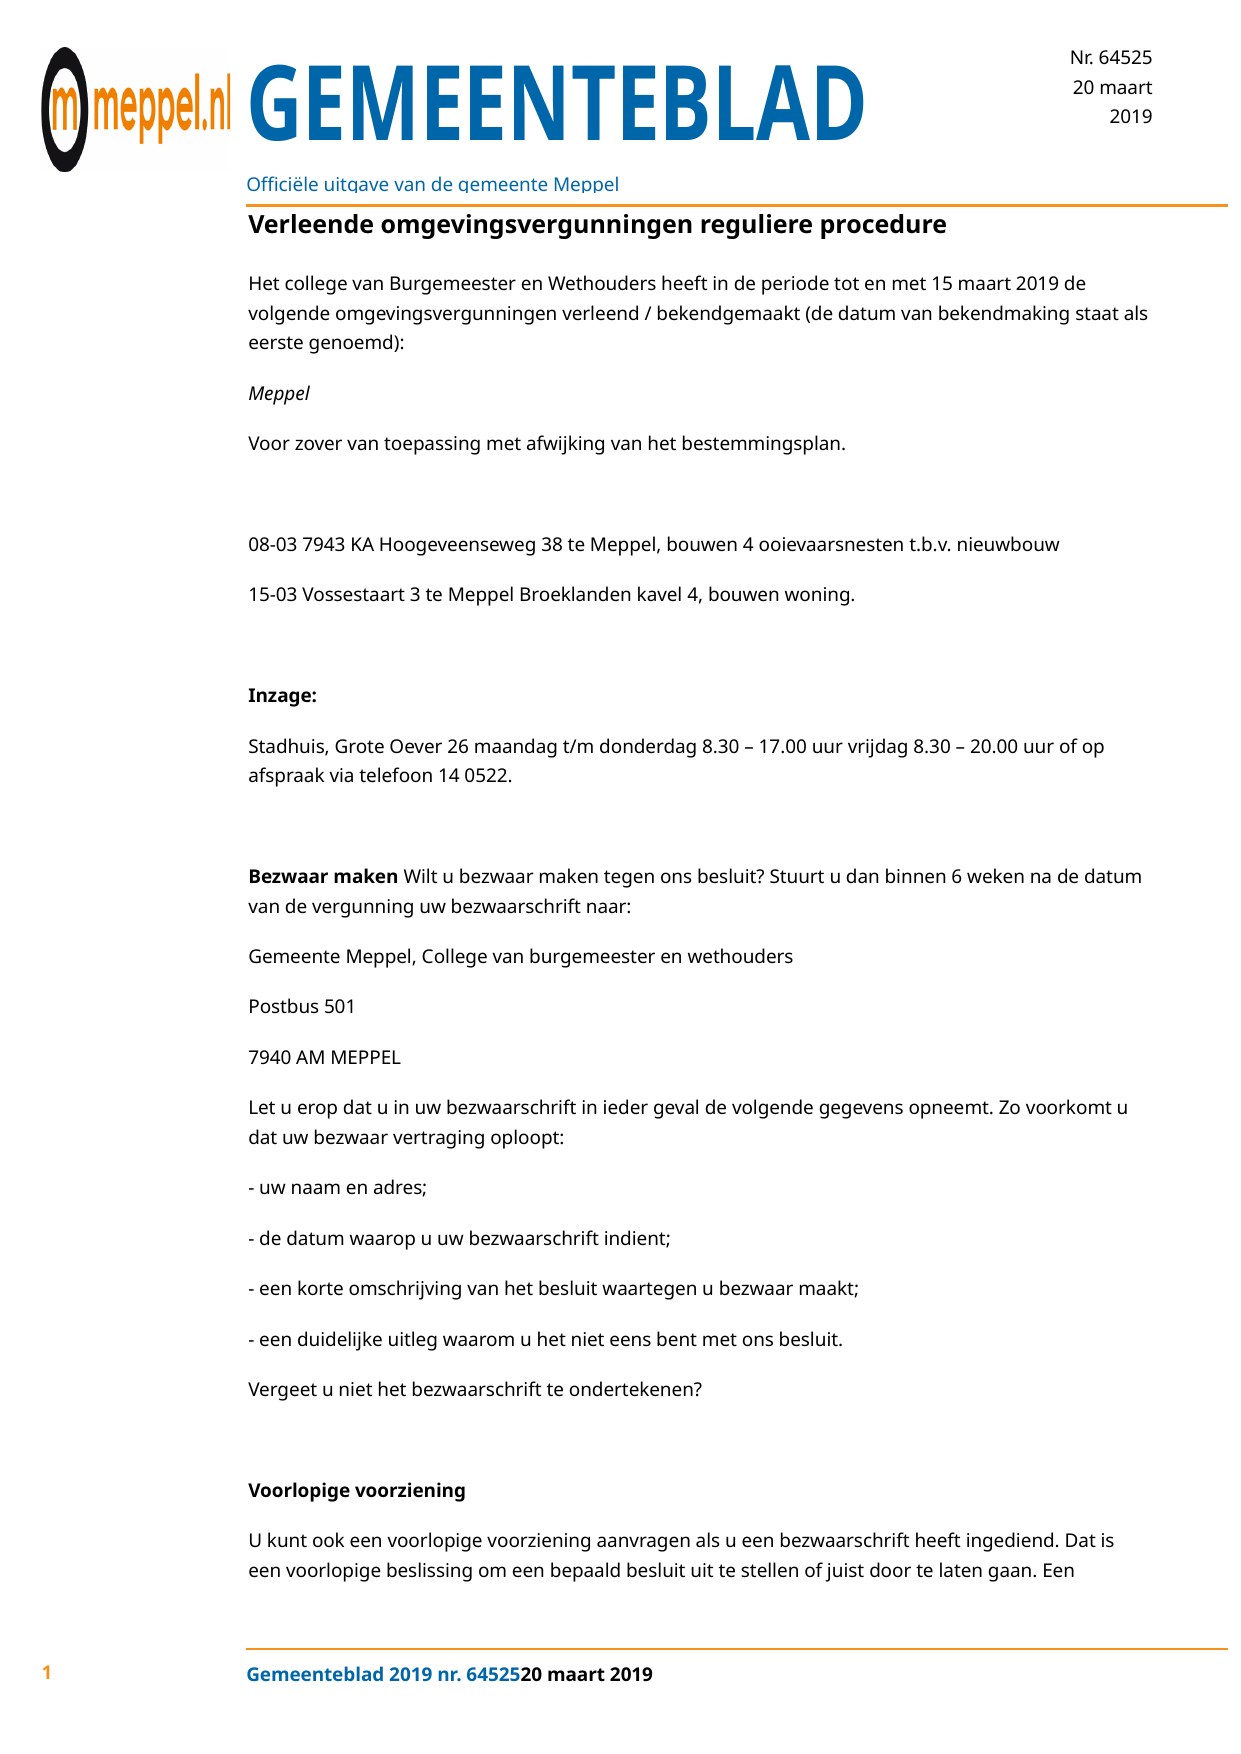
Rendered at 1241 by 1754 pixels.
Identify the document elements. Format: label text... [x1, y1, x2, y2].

text Voor zover van toepassing met afwijking van het bestemmingsplan. [248, 430, 1152, 456]
text Postbus 501 [248, 994, 1152, 1019]
text Let u erop dat u in uw bezwaarschrift in ieder geval de volgende gegevens opneemt. Zo voorkomt u dat uw bezwaar vertraging oploopt: [248, 1094, 1152, 1150]
text - een korte omschrijving van het besluit waartegen u bezwaar maakt; [248, 1275, 1152, 1301]
text Bezwaar maken Wilt u bezwaar maken tegen ons besluit? Stuurt u dan binnen 6 weken na de datum van de vergunning uw bezwaarschrift naar: [248, 863, 1152, 918]
text Inzage: [248, 682, 1152, 708]
text - uw naam en adres; [248, 1174, 1152, 1200]
text 08-03 7943 KA Hoogeveenseweg 38 te Meppel, bouwen 4 ooievaarsnesten t.b.v. nieuwbouw [248, 531, 1152, 557]
text Gemeente Meppel, College van burgemeester en wethouders [248, 943, 1152, 969]
text 7940 AM MEPPEL [248, 1044, 1152, 1070]
text Vergeet u niet het bezwaarschrift te ondertekenen? [248, 1376, 1152, 1402]
text Meppel [248, 380, 1152, 406]
text 15-03 Vossestaart 3 te Meppel Broeklanden kavel 4, bouwen woning. [248, 582, 1152, 607]
text Stadhuis, Grote Oever 26 maandag t/m donderdag 8.30 – 17.00 uur vrijdag 8.30 – 20.00 uur of op afspraak via telefoon 14 0522. [248, 733, 1152, 788]
text Verleende omgevingsvergunningen reguliere procedure [248, 207, 1152, 241]
text Voorlopige voorziening [248, 1477, 1152, 1503]
text - de datum waarop u uw bezwaarschrift indient; [248, 1225, 1152, 1251]
text U kunt ook een voorlopige voorziening aanvragen als u een bezwaarschrift heeft ingediend. Dat is een voorlopige beslissing om een bepaald besluit uit te stellen of juist door te laten gaan. Een [248, 1527, 1152, 1583]
text Het college van Burgemeester en Wethouders heeft in de periode tot en met 15 maart 2019 de volgende omgevingsvergunningen verleend / bekendgemaakt (de datum van bekendmaking staat als eerste genoemd): [248, 270, 1152, 355]
picture [41, 47, 231, 172]
text - een duidelijke uitleg waarom u het niet eens bent met ons besluit. [248, 1326, 1152, 1351]
